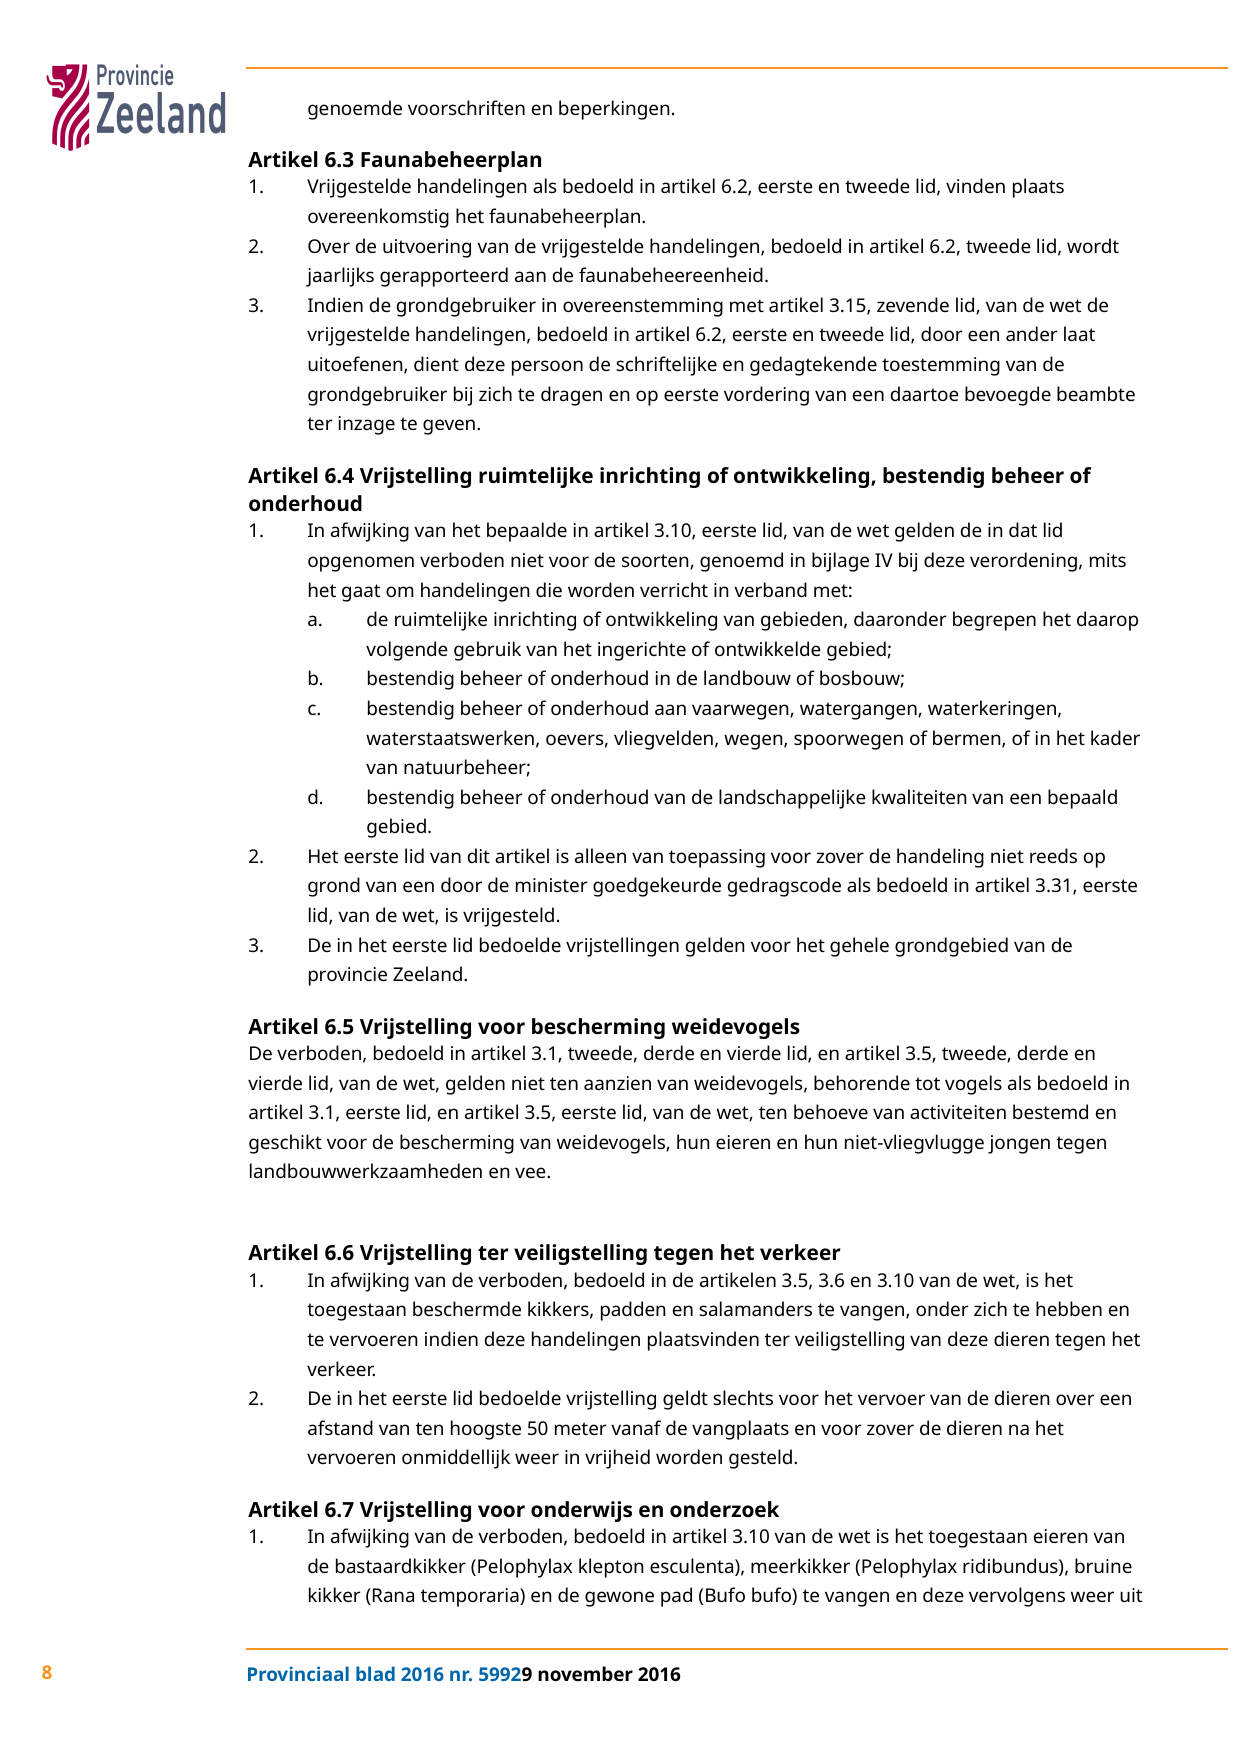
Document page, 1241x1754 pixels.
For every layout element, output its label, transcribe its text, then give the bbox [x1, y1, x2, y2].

list bestendig beheer of onderhoud in de landbouw of bosbouw; [307, 666, 1152, 691]
text De verboden, bedoeld in artikel 3.1, tweede, derde en vierde lid, en artikel 3.5, tweede, derde en vierde lid, van de wet, gelden niet ten aanzien van weidevogels, behorende tot vogels als bedoeld in artikel 3.1, eerste lid, en artikel 3.5, eerste lid, van de wet, ten behoeve van activiteiten bestemd en geschikt voor de bescherming van weidevogels, hun eieren en hun niet-vliegvlugge jongen tegen landbouwwerkzaamheden en vee. [248, 1040, 1152, 1184]
list Indien de grondgebruiker in overeenstemming met artikel 3.15, zevende lid, van de wet de vrijgestelde handelingen, bedoeld in artikel 6.2, eerste en tweede lid, door een ander laat uitoefenen, dient deze persoon de schriftelijke en gedagtekende toestemming van de grondgebruiker bij zich te dragen en op eerste vordering van een daartoe bevoegde beambte ter inzage te geven. [248, 292, 1152, 436]
list Over de uitvoering van de vrijgestelde handelingen, bedoeld in artikel 6.2, tweede lid, wordt jaarlijks gerapporteerd aan de faunabeheereenheid. [248, 233, 1152, 288]
list Het eerste lid van dit artikel is alleen van toepassing voor zover de handeling niet reeds op grond van een door de minister goedgekeurde gedragscode als bedoeld in artikel 3.31, eerste lid, van de wet, is vrijgesteld. [248, 843, 1152, 928]
list Vrijgestelde handelingen als bedoeld in artikel 6.2, eerste en tweede lid, vinden plaats overeenkomstig het faunabeheerplan. [248, 174, 1152, 229]
text Artikel 6.4 Vrijstelling ruimtelijke inrichting of ontwikkeling, bestendig beheer of onderhoud [248, 461, 1152, 518]
text Artikel 6.5 Vrijstelling voor bescherming weidevogels [248, 1012, 1152, 1040]
list De in het eerste lid bedoelde vrijstellingen gelden voor het gehele grondgebied van de provincie Zeeland. [248, 932, 1152, 987]
text Artikel 6.7 Vrijstelling voor onderwijs en onderzoek [248, 1495, 1152, 1523]
list In afwijking van het bepaalde in artikel 3.10, eerste lid, van de wet gelden de in dat lid opgenomen verboden niet voor de soorten, genoemd in bijlage IV bij deze verordening, mits het gaat om handelingen die worden verricht in verband met: [248, 518, 1152, 602]
text Artikel 6.6 Vrijstelling ter veiligstelling tegen het verkeer [248, 1238, 1152, 1267]
list bestendig beheer of onderhoud aan vaarwegen, watergangen, waterkeringen, waterstaatswerken, oevers, vliegvelden, wegen, spoorwegen of bermen, of in het kader van natuurbeheer; [307, 695, 1152, 780]
list In afwijking van de verboden, bedoeld in de artikelen 3.5, 3.6 en 3.10 van de wet, is het toegestaan beschermde kikkers, padden en salamanders te vangen, onder zich te hebben en te vervoeren indien deze handelingen plaatsvinden ter veiligstelling van deze dieren tegen het verkeer. [248, 1267, 1152, 1381]
list de ruimtelijke inrichting of ontwikkeling van gebieden, daaronder begrepen het daarop volgende gebruik van het ingerichte of ontwikkelde gebied; [307, 606, 1152, 662]
picture [41, 47, 231, 172]
list In afwijking van de verboden, bedoeld in artikel 3.10 van de wet is het toegestaan eieren van de bastaardkikker (Pelophylax klepton esculenta), meerkikker (Pelophylax ridibundus), bruine kikker (Rana temporaria) en de gewone pad (Bufo bufo) te vangen en deze vervolgens weer uit [248, 1523, 1152, 1608]
list genoemde voorschriften en beperkingen. [248, 95, 1152, 121]
list De in het eerste lid bedoelde vrijstelling geldt slechts voor het vervoer van de dieren over een afstand van ten hoogste 50 meter vanaf de vangplaats en voor zover de dieren na het vervoeren onmiddellijk weer in vrijheid worden gesteld. [248, 1385, 1152, 1470]
list bestendig beheer of onderhoud van de landschappelijke kwaliteiten van een bepaald gebied. [307, 784, 1152, 839]
text Artikel 6.3 Faunabeheerplan [248, 145, 1152, 174]
